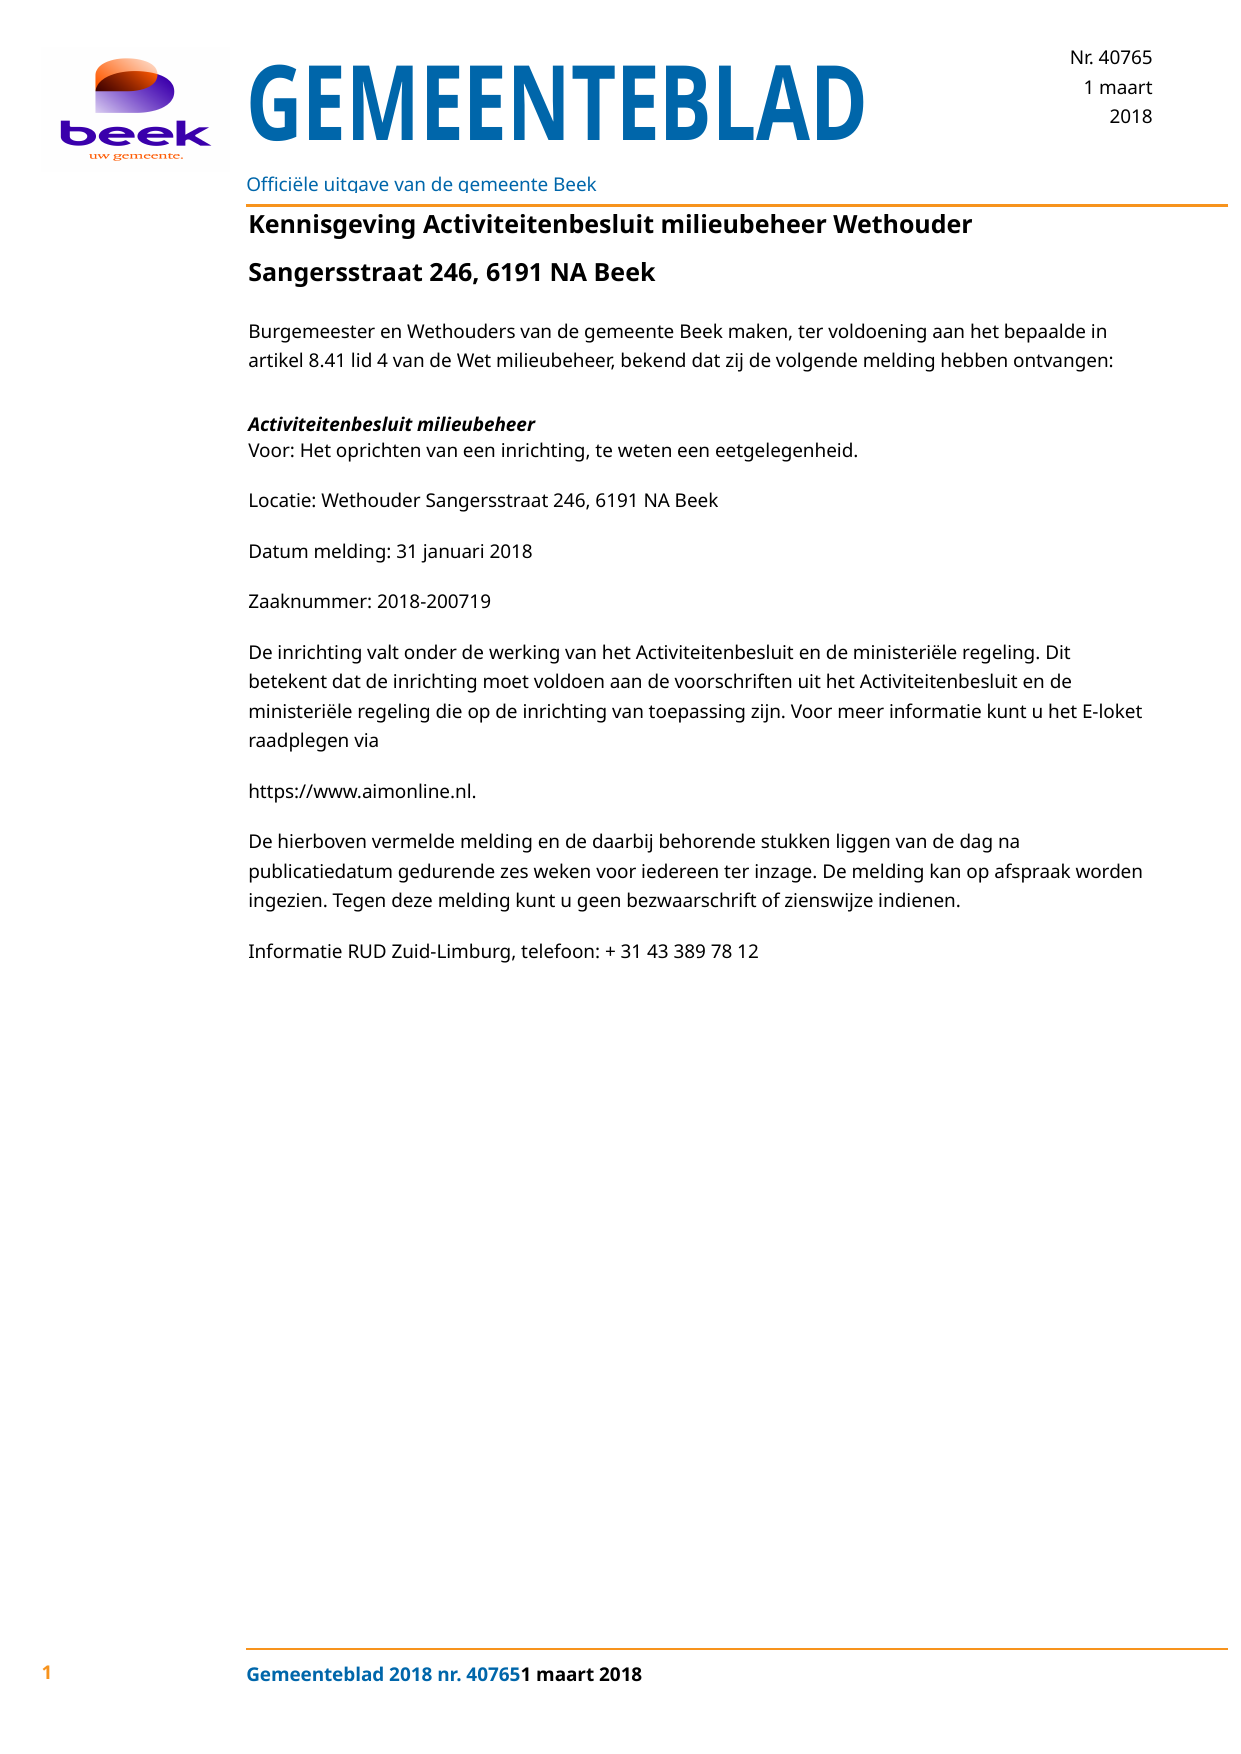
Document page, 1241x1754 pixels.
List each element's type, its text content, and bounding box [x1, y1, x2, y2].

text Burgemeester en Wethouders van de gemeente Beek maken, ter voldoening aan het bepaalde in artikel 8.41 lid 4 van de Wet milieubeheer, bekend dat zij de volgende melding hebben ontvangen: [248, 318, 1152, 373]
text https://www.aimonline.nl. [248, 778, 1152, 804]
picture [41, 47, 231, 172]
text Locatie: Wethouder Sangersstraat 246, 6191 NA Beek [248, 488, 1152, 513]
text Kennisgeving Activiteitenbesluit milieubeheer Wethouder Sangersstraat 246, 6191 NA Beek [248, 207, 1152, 288]
text Activiteitenbesluit milieubeheer [248, 411, 1152, 437]
text Voor: Het oprichten van een inrichting, te weten een eetgelegenheid. [248, 437, 1152, 463]
text Datum melding: 31 januari 2018 [248, 538, 1152, 564]
text De inrichting valt onder de werking van het Activiteitenbesluit en de ministeriële regeling. Dit betekent dat de inrichting moet voldoen aan de voorschriften uit het Activiteitenbesluit en de ministeriële regeling die op de inrichting van toepassing zijn. Voor meer informatie kunt u het E-loket raadplegen via [248, 639, 1152, 753]
text Informatie RUD Zuid-Limburg, telefoon: + 31 43 389 78 12 [248, 938, 1152, 964]
text De hierboven vermelde melding en de daarbij behorende stukken liggen van de dag na publicatiedatum gedurende zes weken voor iedereen ter inzage. De melding kan op afspraak worden ingezien. Tegen deze melding kunt u geen bezwaarschrift of zienswijze indienen. [248, 828, 1152, 913]
text Zaaknummer: 2018-200719 [248, 588, 1152, 614]
